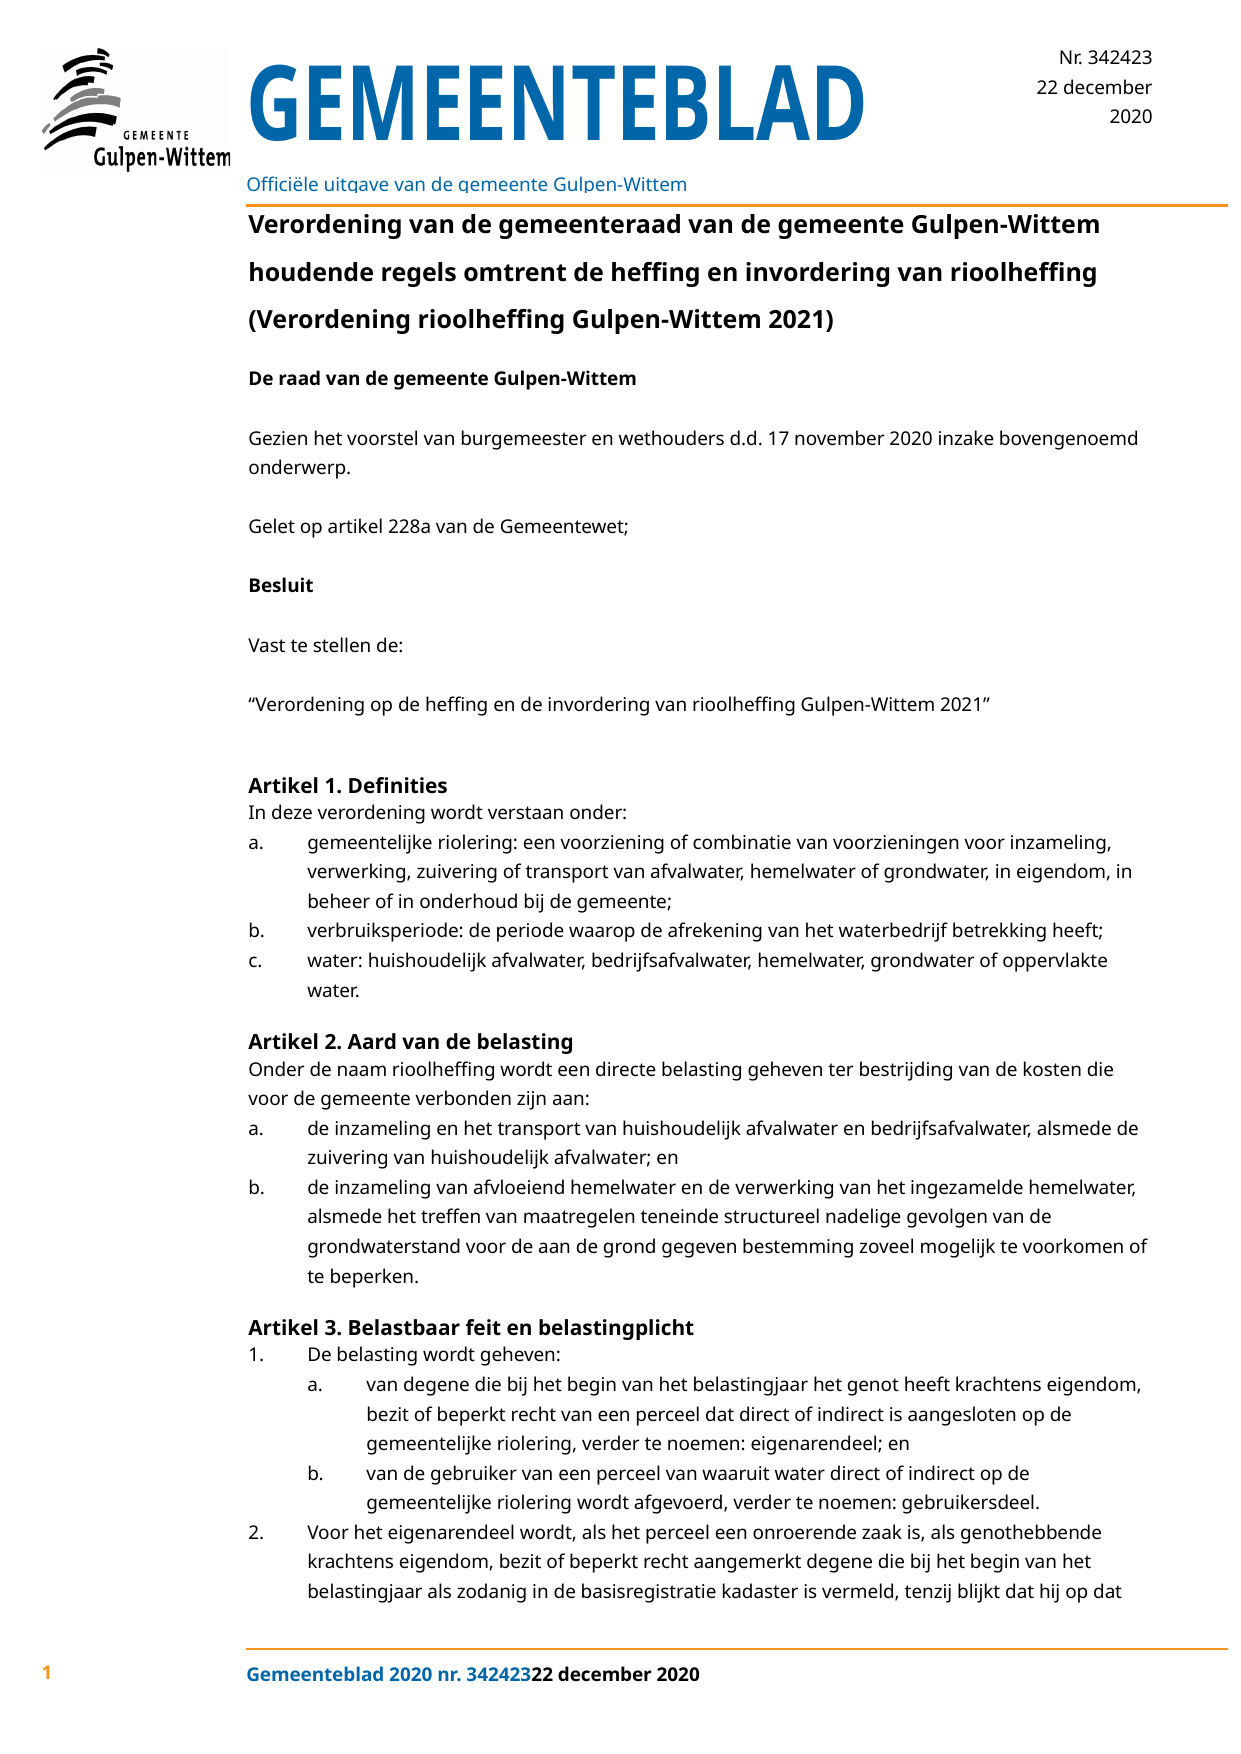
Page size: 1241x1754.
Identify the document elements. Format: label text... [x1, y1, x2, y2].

text Artikel 1. Definities [248, 771, 1152, 799]
list De belasting wordt geheven: [248, 1342, 1152, 1367]
text Verordening van de gemeenteraad van de gemeente Gulpen-Wittem houdende regels omtrent de heffing en invordering van rioolheffing (Verordening rioolheffing Gulpen-Wittem 2021) [248, 207, 1152, 336]
text Gelet op artikel 228a van de Gemeentewet; [248, 513, 1152, 539]
list water: huishoudelijk afvalwater, bedrijfsafvalwater, hemelwater, grondwater of oppervlakte water. [248, 947, 1152, 1003]
text Onder de naam rioolheffing wordt een directe belasting geheven ter bestrijding van de kosten die voor de gemeente verbonden zijn aan: [248, 1056, 1152, 1111]
text Artikel 2. Aard van de belasting [248, 1027, 1152, 1056]
list van de gebruiker van een perceel van waaruit water direct of indirect op de gemeentelijke riolering wordt afgevoerd, verder te noemen: gebruikersdeel. [307, 1460, 1152, 1515]
list de inzameling en het transport van huishoudelijk afvalwater en bedrijfsafvalwater, alsmede de zuivering van huishoudelijk afvalwater; en [248, 1115, 1152, 1170]
text De raad van de gemeente Gulpen-Wittem [248, 366, 1152, 391]
text Besluit [248, 573, 1152, 598]
list gemeentelijke riolering: een voorziening of combinatie van voorzieningen voor inzameling, verwerking, zuivering of transport van afvalwater, hemelwater of grondwater, in eigendom, in beheer of in onderhoud bij de gemeente; [248, 829, 1152, 914]
text Gezien het voorstel van burgemeester en wethouders d.d. 17 november 2020 inzake bovengenoemd onderwerp. [248, 425, 1152, 480]
text Vast te stellen de: [248, 632, 1152, 657]
list verbruiksperiode: de periode waarop de afrekening van het waterbedrijf betrekking heeft; [248, 918, 1152, 943]
text “Verordening op de heffing en de invordering van rioolheffing Gulpen-Wittem 2021” [248, 691, 1152, 717]
list de inzameling van afvloeiend hemelwater en de verwerking van het ingezamelde hemelwater, alsmede het treffen van maatregelen teneinde structureel nadelige gevolgen van de grondwaterstand voor de aan de grond gegeven bestemming zoveel mogelijk te voorkomen of te beperken. [248, 1174, 1152, 1288]
list van degene die bij het begin van het belastingjaar het genot heeft krachtens eigendom, bezit of beperkt recht van een perceel dat direct of indirect is aangesloten op de gemeentelijke riolering, verder te noemen: eigenarendeel; en [307, 1371, 1152, 1456]
list Voor het eigenarendeel wordt, als het perceel een onroerende zaak is, als genothebbende krachtens eigendom, bezit of beperkt recht aangemerkt degene die bij het begin van het belastingjaar als zodanig in de basisregistratie kadaster is vermeld, tenzij blijkt dat hij op dat [248, 1519, 1152, 1604]
text In deze verordening wordt verstaan onder: [248, 799, 1152, 825]
text Artikel 3. Belastbaar feit en belastingplicht [248, 1313, 1152, 1342]
picture [41, 47, 231, 172]
